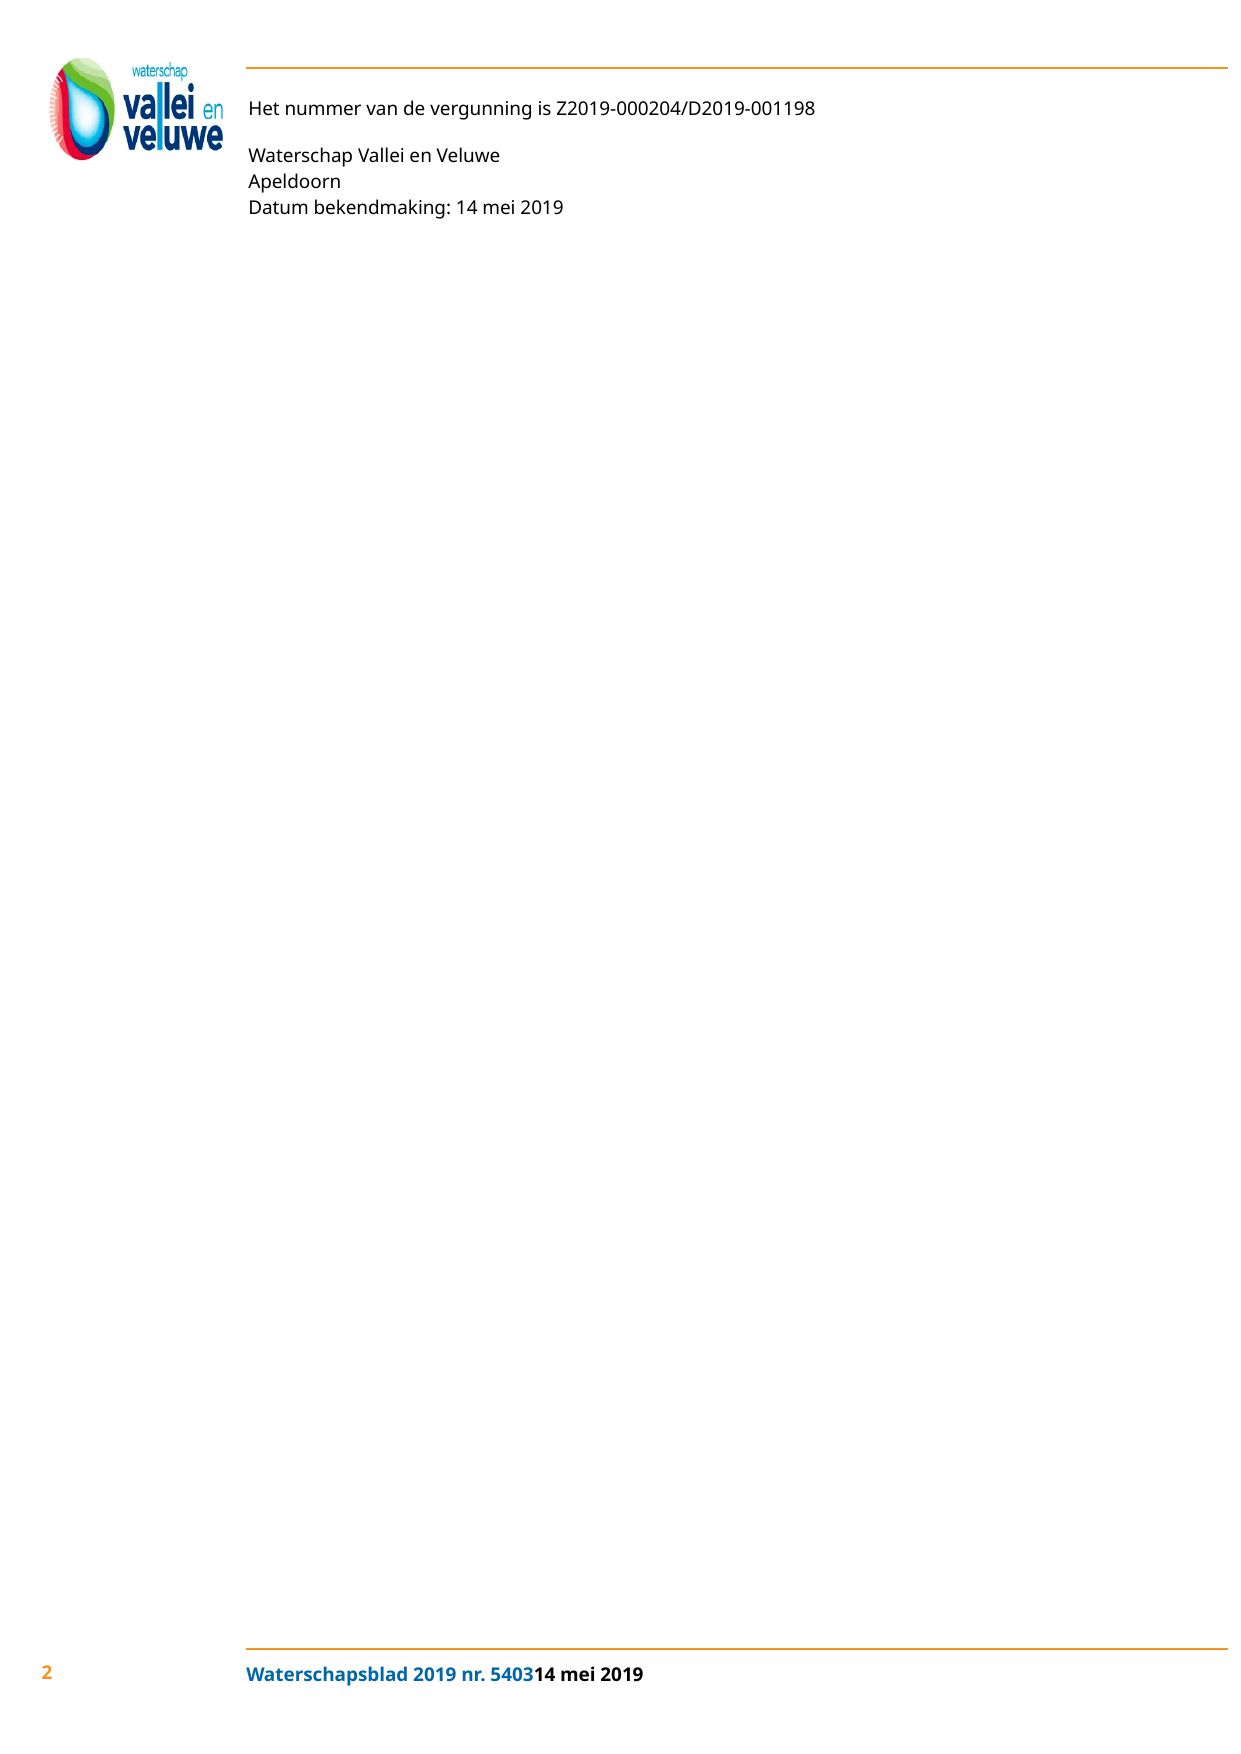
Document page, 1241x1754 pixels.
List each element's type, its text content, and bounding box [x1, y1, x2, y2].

text Waterschap Vallei en Veluwe [248, 143, 1152, 168]
text Datum bekendmaking: 14 mei 2019 [248, 194, 1152, 220]
text Apeldoorn [248, 168, 1152, 194]
picture [41, 47, 231, 172]
text Het nummer van de vergunning is Z2019-000204/D2019-001198 [248, 95, 1152, 121]
